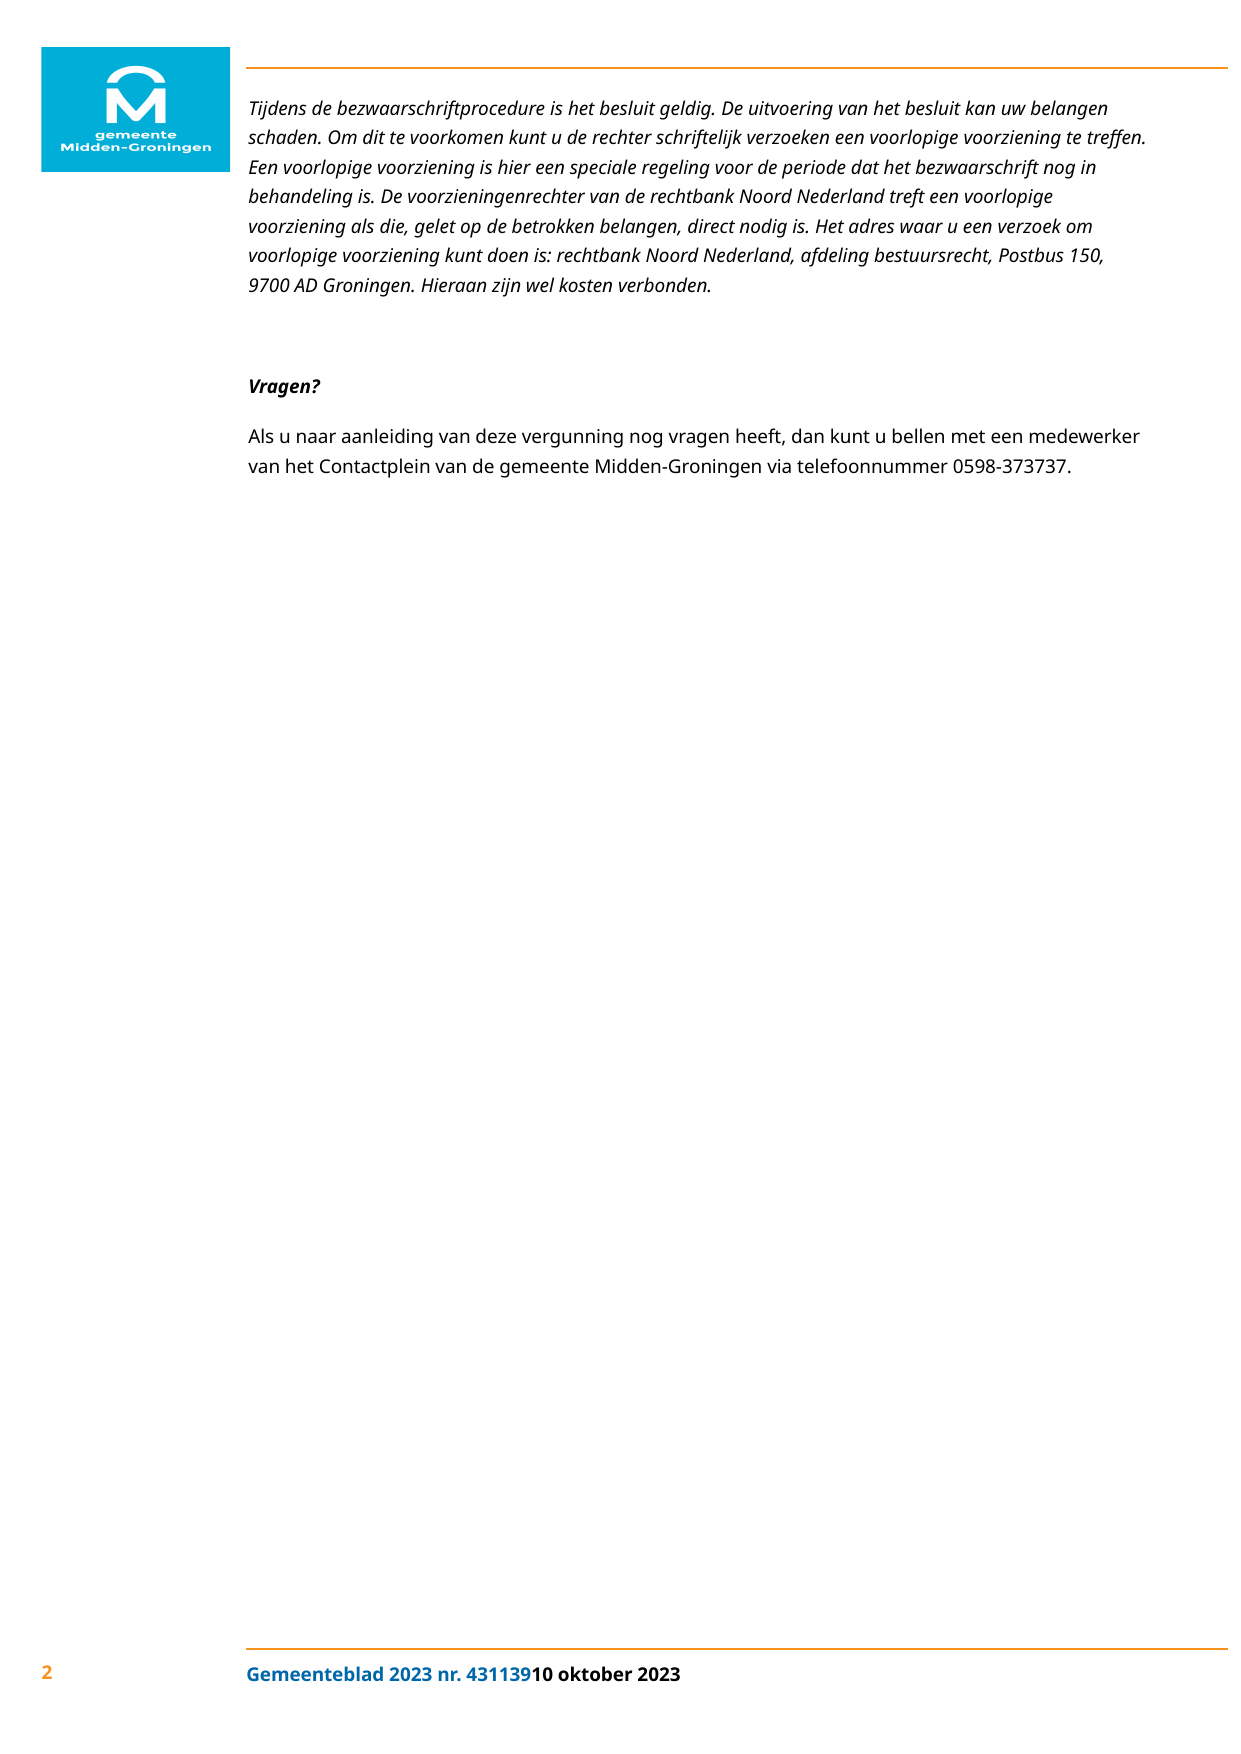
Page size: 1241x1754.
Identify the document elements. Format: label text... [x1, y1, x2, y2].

picture [184, 146, 190, 153]
text Als u naar aanleiding van deze vergunning nog vragen heeft, dan kunt u bellen met een medewerker van het Contactplein van de gemeente Midden-Groningen via telefoonnummer 0598-373737. [248, 423, 1152, 479]
picture [107, 89, 165, 122]
text Vragen? [248, 373, 1152, 399]
text Tijdens de bezwaarschriftprocedure is het besluit geldig. De uitvoering van het besluit kan uw belangen schaden. Om dit te voorkomen kunt u de rechter schriftelijk verzoeken een voorlopige voorziening te treffen. Een voorlopige voorziening is hier een speciale regeling voor de periode dat het bezwaarschrift nog in behandeling is. De voorzieningenrechter van de rechtbank Noord Nederland treft een voorlopige voorziening als die, gelet op de betrokken belangen, direct nodig is. Het adres waar u een verzoek om voorlopige voorziening kunt doen is: rechtbank Noord Nederland, afdeling bestuursrecht, Postbus 150, 9700 AD Groningen. Hieraan zijn wel kosten verbonden. [248, 95, 1152, 298]
picture [108, 66, 164, 82]
